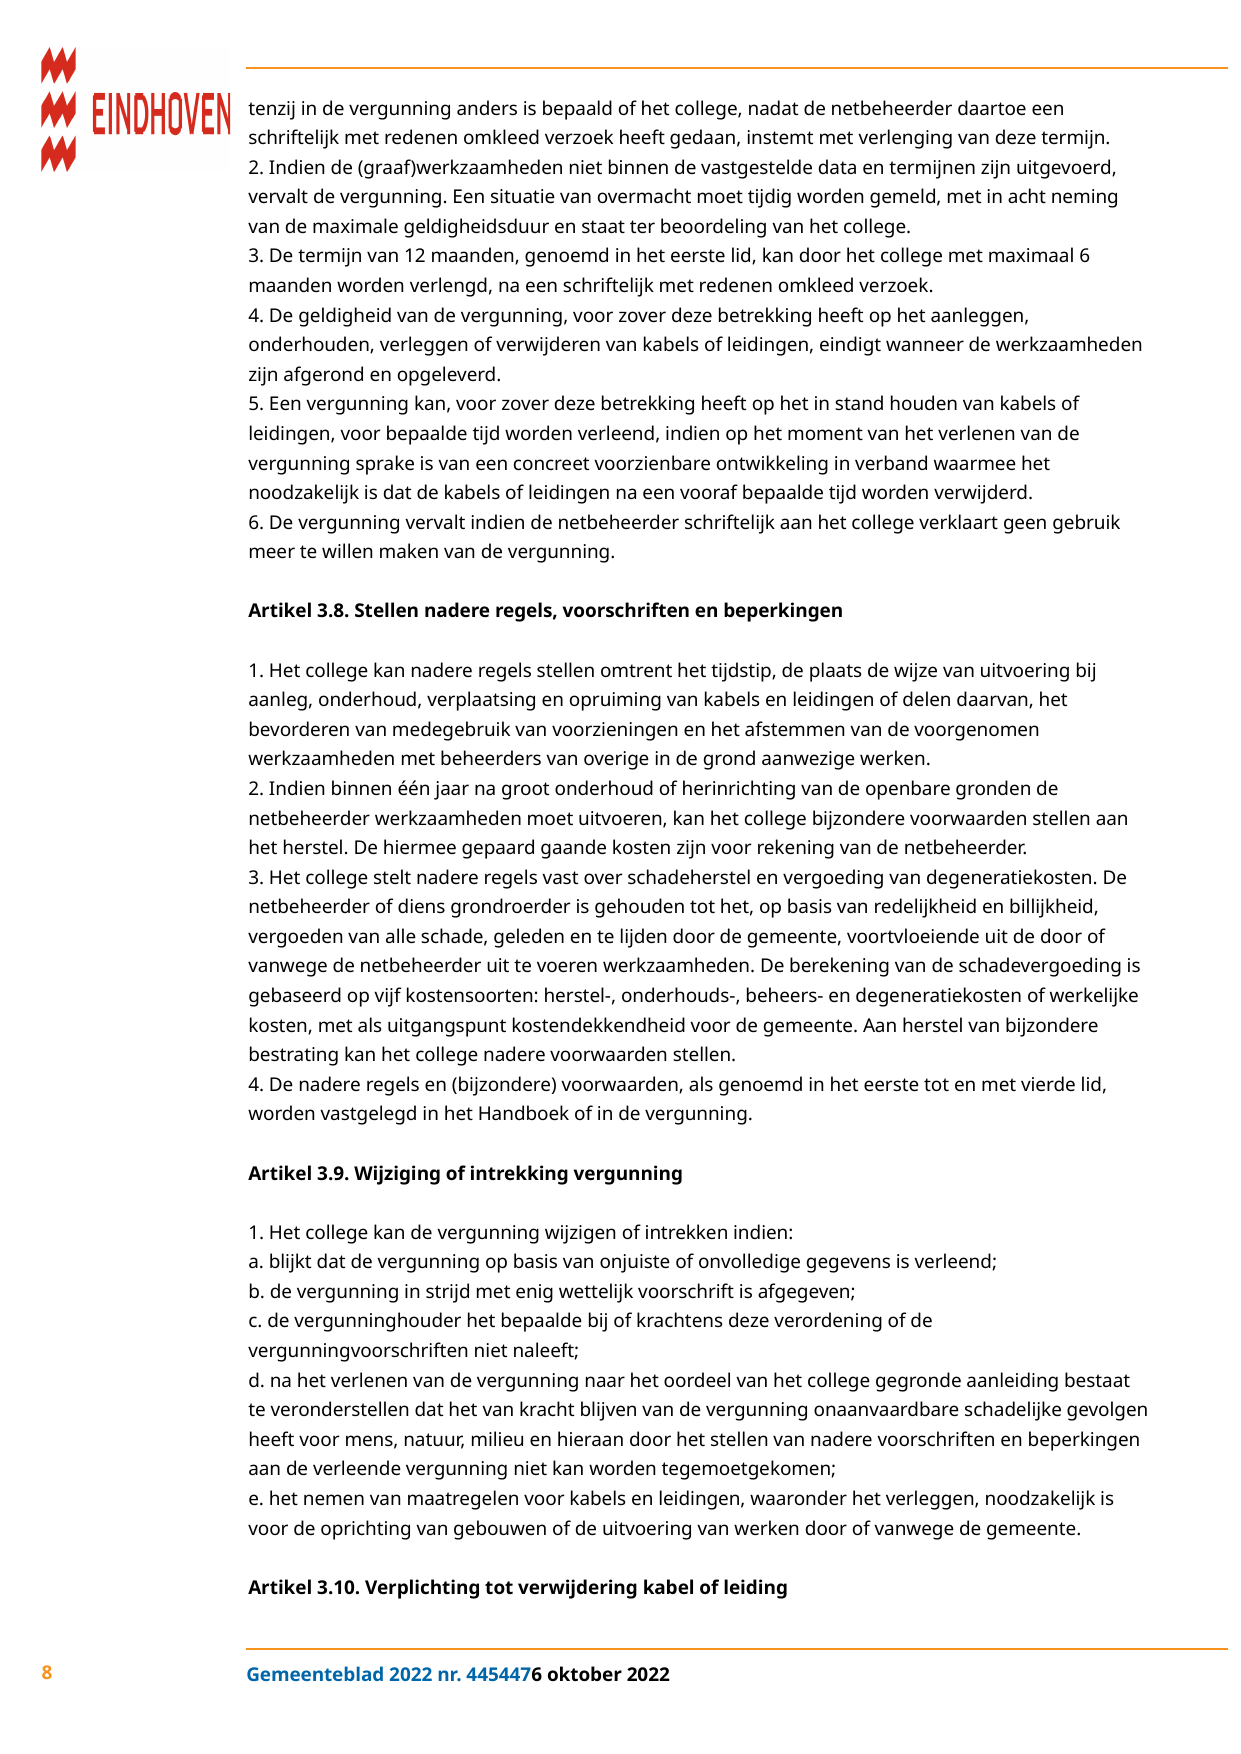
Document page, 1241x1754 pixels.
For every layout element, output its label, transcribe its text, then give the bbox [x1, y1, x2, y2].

text 4. De geldigheid van de vergunning, voor zover deze betrekking heeft op het aanleggen, onderhouden, verleggen of verwijderen van kabels of leidingen, eindigt wanneer de werkzaamheden zijn afgerond en opgeleverd. [248, 302, 1152, 387]
text e. het nemen van maatregelen voor kabels en leidingen, waaronder het verleggen, noodzakelijk is voor de oprichting van gebouwen of de uitvoering van werken door of vanwege de gemeente. [248, 1485, 1152, 1541]
text d. na het verlenen van de vergunning naar het oordeel van het college gegronde aanleiding bestaat te veronderstellen dat het van kracht blijven van de vergunning onaanvaardbare schadelijke gevolgen heeft voor mens, natuur, milieu en hieraan door het stellen van nadere voorschriften en beperkingen aan de verleende vergunning niet kan worden tegemoetgekomen; [248, 1367, 1152, 1481]
text 1. Het college kan nadere regels stellen omtrent het tijdstip, de plaats de wijze van uitvoering bij aanleg, onderhoud, verplaatsing en opruiming van kabels en leidingen of delen daarvan, het bevorderen van medegebruik van voorzieningen en het afstemmen van de voorgenomen werkzaamheden met beheerders van overige in de grond aanwezige werken. [248, 657, 1152, 771]
text Artikel 3.9. Wijziging of intrekking vergunning [248, 1160, 1152, 1186]
text tenzij in de vergunning anders is bepaald of het college, nadat de netbeheerder daartoe een schriftelijk met redenen omkleed verzoek heeft gedaan, instemt met verlenging van deze termijn. [248, 95, 1152, 150]
text 5. Een vergunning kan, voor zover deze betrekking heeft op het in stand houden van kabels of leidingen, voor bepaalde tijd worden verleend, indien op het moment van het verlenen van de vergunning sprake is van een concreet voorzienbare ontwikkeling in verband waarmee het noodzakelijk is dat de kabels of leidingen na een vooraf bepaalde tijd worden verwijderd. [248, 391, 1152, 505]
text Artikel 3.10. Verplichting tot verwijdering kabel of leiding [248, 1574, 1152, 1600]
picture [41, 47, 231, 172]
text 4. De nadere regels en (bijzondere) voorwaarden, als genoemd in het eerste tot en met vierde lid, worden vastgelegd in het Handboek of in de vergunning. [248, 1071, 1152, 1126]
text b. de vergunning in strijd met enig wettelijk voorschrift is afgegeven; [248, 1278, 1152, 1304]
text 2. Indien binnen één jaar na groot onderhoud of herinrichting van de openbare gronden de netbeheerder werkzaamheden moet uitvoeren, kan het college bijzondere voorwaarden stellen aan het herstel. De hiermee gepaard gaande kosten zijn voor rekening van de netbeheerder. [248, 775, 1152, 860]
text c. de vergunninghouder het bepaalde bij of krachtens deze verordening of de vergunningvoorschriften niet naleeft; [248, 1308, 1152, 1363]
text 3. Het college stelt nadere regels vast over schadeherstel en vergoeding van degeneratiekosten. De netbeheerder of diens grondroerder is gehouden tot het, op basis van redelijkheid en billijkheid, vergoeden van alle schade, geleden en te lijden door de gemeente, voortvloeiende uit de door of vanwege de netbeheerder uit te voeren werkzaamheden. De berekening van de schadevergoeding is gebaseerd op vijf kostensoorten: herstel-, onderhouds-, beheers- en degeneratiekosten of werkelijke kosten, met als uitgangspunt kostendekkendheid voor de gemeente. Aan herstel van bijzondere bestrating kan het college nadere voorwaarden stellen. [248, 864, 1152, 1067]
text a. blijkt dat de vergunning op basis van onjuiste of onvolledige gegevens is verleend; [248, 1248, 1152, 1274]
text 6. De vergunning vervalt indien de netbeheerder schriftelijk aan het college verklaart geen gebruik meer te willen maken van de vergunning. [248, 509, 1152, 564]
text 3. De termijn van 12 maanden, genoemd in het eerste lid, kan door het college met maximaal 6 maanden worden verlengd, na een schriftelijk met redenen omkleed verzoek. [248, 243, 1152, 298]
text Artikel 3.8. Stellen nadere regels, voorschriften en beperkingen [248, 598, 1152, 623]
text 2. Indien de (graaf)werkzaamheden niet binnen de vastgestelde data en termijnen zijn uitgevoerd, vervalt de vergunning. Een situatie van overmacht moet tijdig worden gemeld, met in acht neming van de maximale geldigheidsduur en staat ter beoordeling van het college. [248, 154, 1152, 239]
text 1. Het college kan de vergunning wijzigen of intrekken indien: [248, 1219, 1152, 1245]
